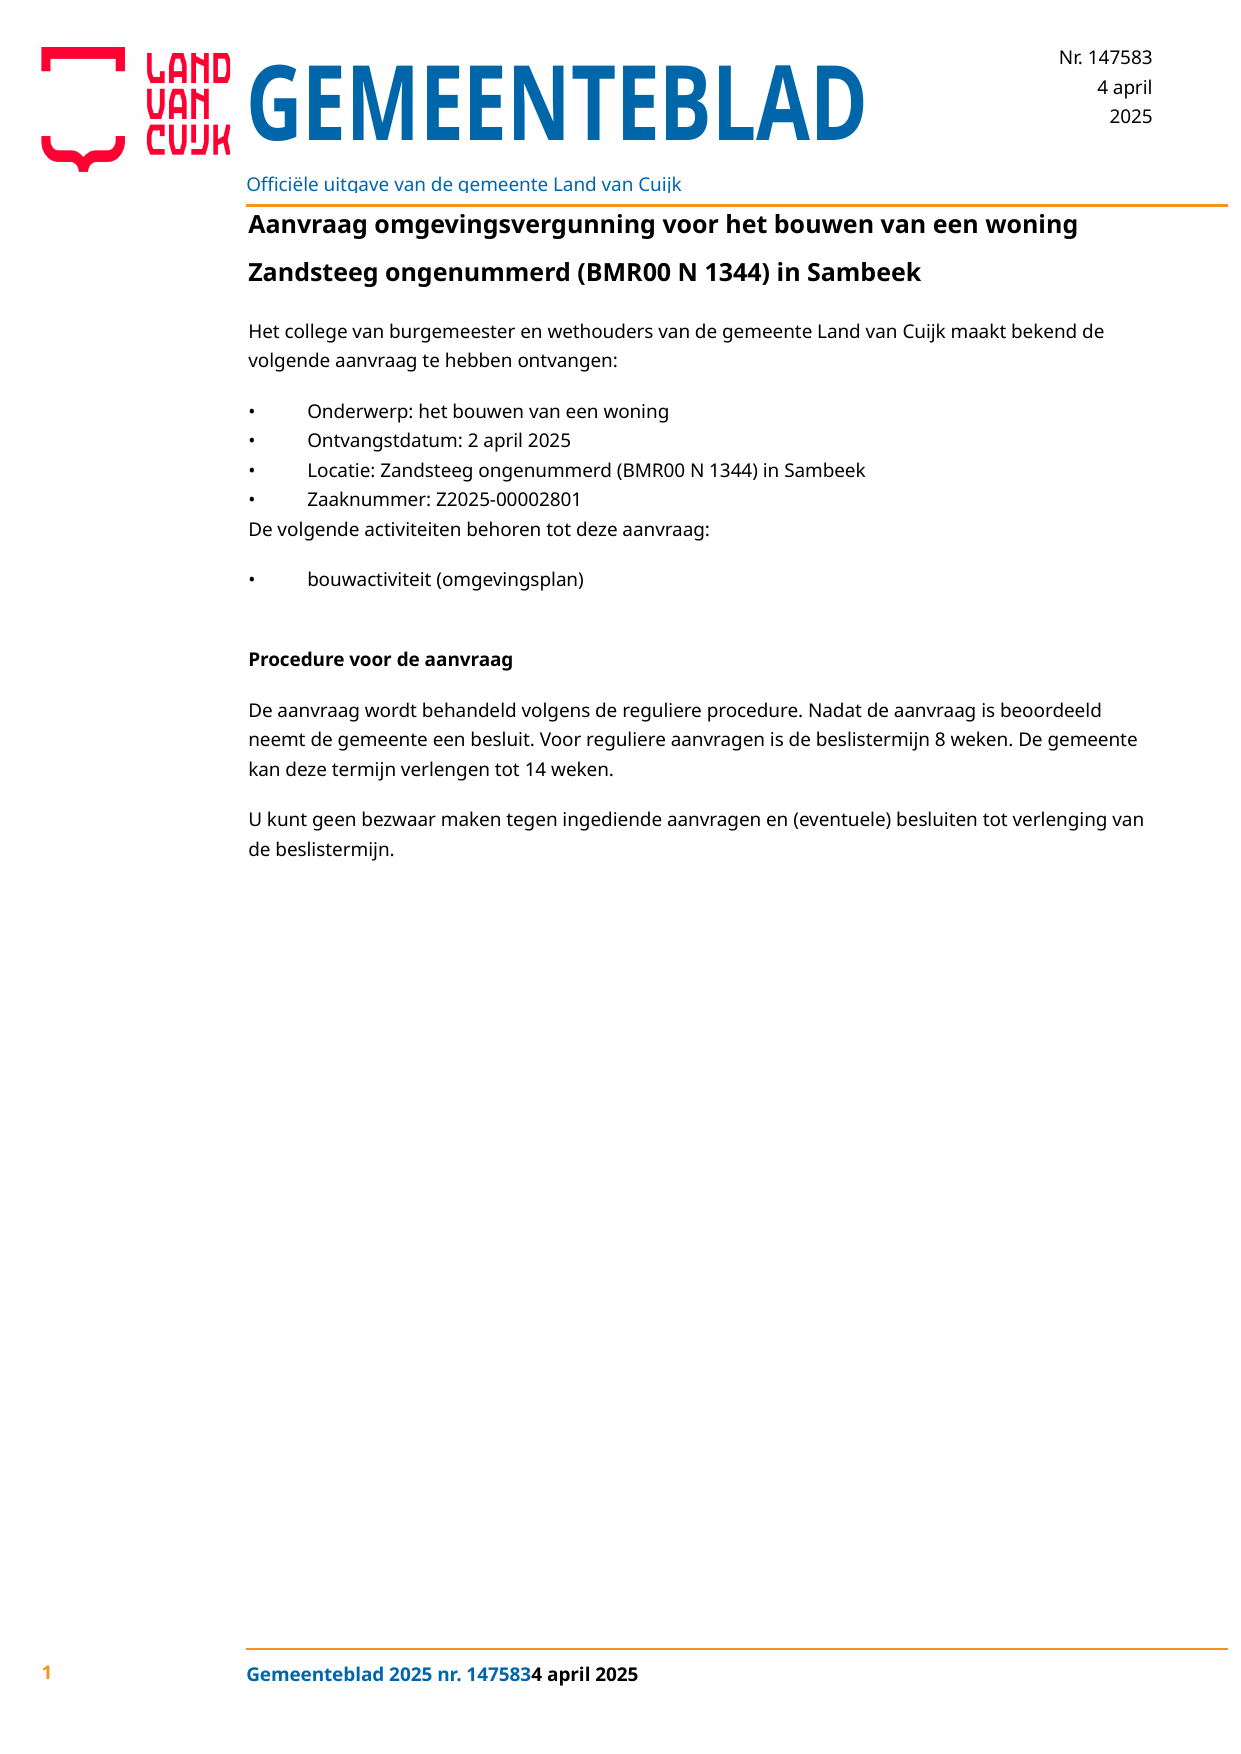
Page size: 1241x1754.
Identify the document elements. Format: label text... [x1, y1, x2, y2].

text Aanvraag omgevingsvergunning voor het bouwen van een woning Zandsteeg ongenummerd (BMR00 N 1344) in Sambeek [248, 207, 1152, 288]
list bouwactiviteit (omgevingsplan) [248, 567, 1152, 592]
list Ontvangstdatum: 2 april 2025 [248, 427, 1152, 453]
text Het college van burgemeester en wethouders van de gemeente Land van Cuijk maakt bekend de volgende aanvraag te hebben ontvangen: [248, 318, 1152, 373]
list Onderwerp: het bouwen van een woning [248, 398, 1152, 424]
picture [41, 47, 231, 172]
text De aanvraag wordt behandeld volgens de reguliere procedure. Nadat de aanvraag is beoordeeld neemt de gemeente een besluit. Voor reguliere aanvragen is de beslistermijn 8 weken. De gemeente kan deze termijn verlengen tot 14 weken. [248, 697, 1152, 782]
list Zaaknummer: Z2025-00002801 [248, 487, 1152, 512]
text De volgende activiteiten behoren tot deze aanvraag: [248, 516, 1152, 542]
text U kunt geen bezwaar maken tegen ingediende aanvragen en (eventuele) besluiten tot verlenging van de beslistermijn. [248, 807, 1152, 862]
list Locatie: Zandsteeg ongenummerd (BMR00 N 1344) in Sambeek [248, 457, 1152, 483]
text Procedure voor de aanvraag [248, 647, 1152, 672]
